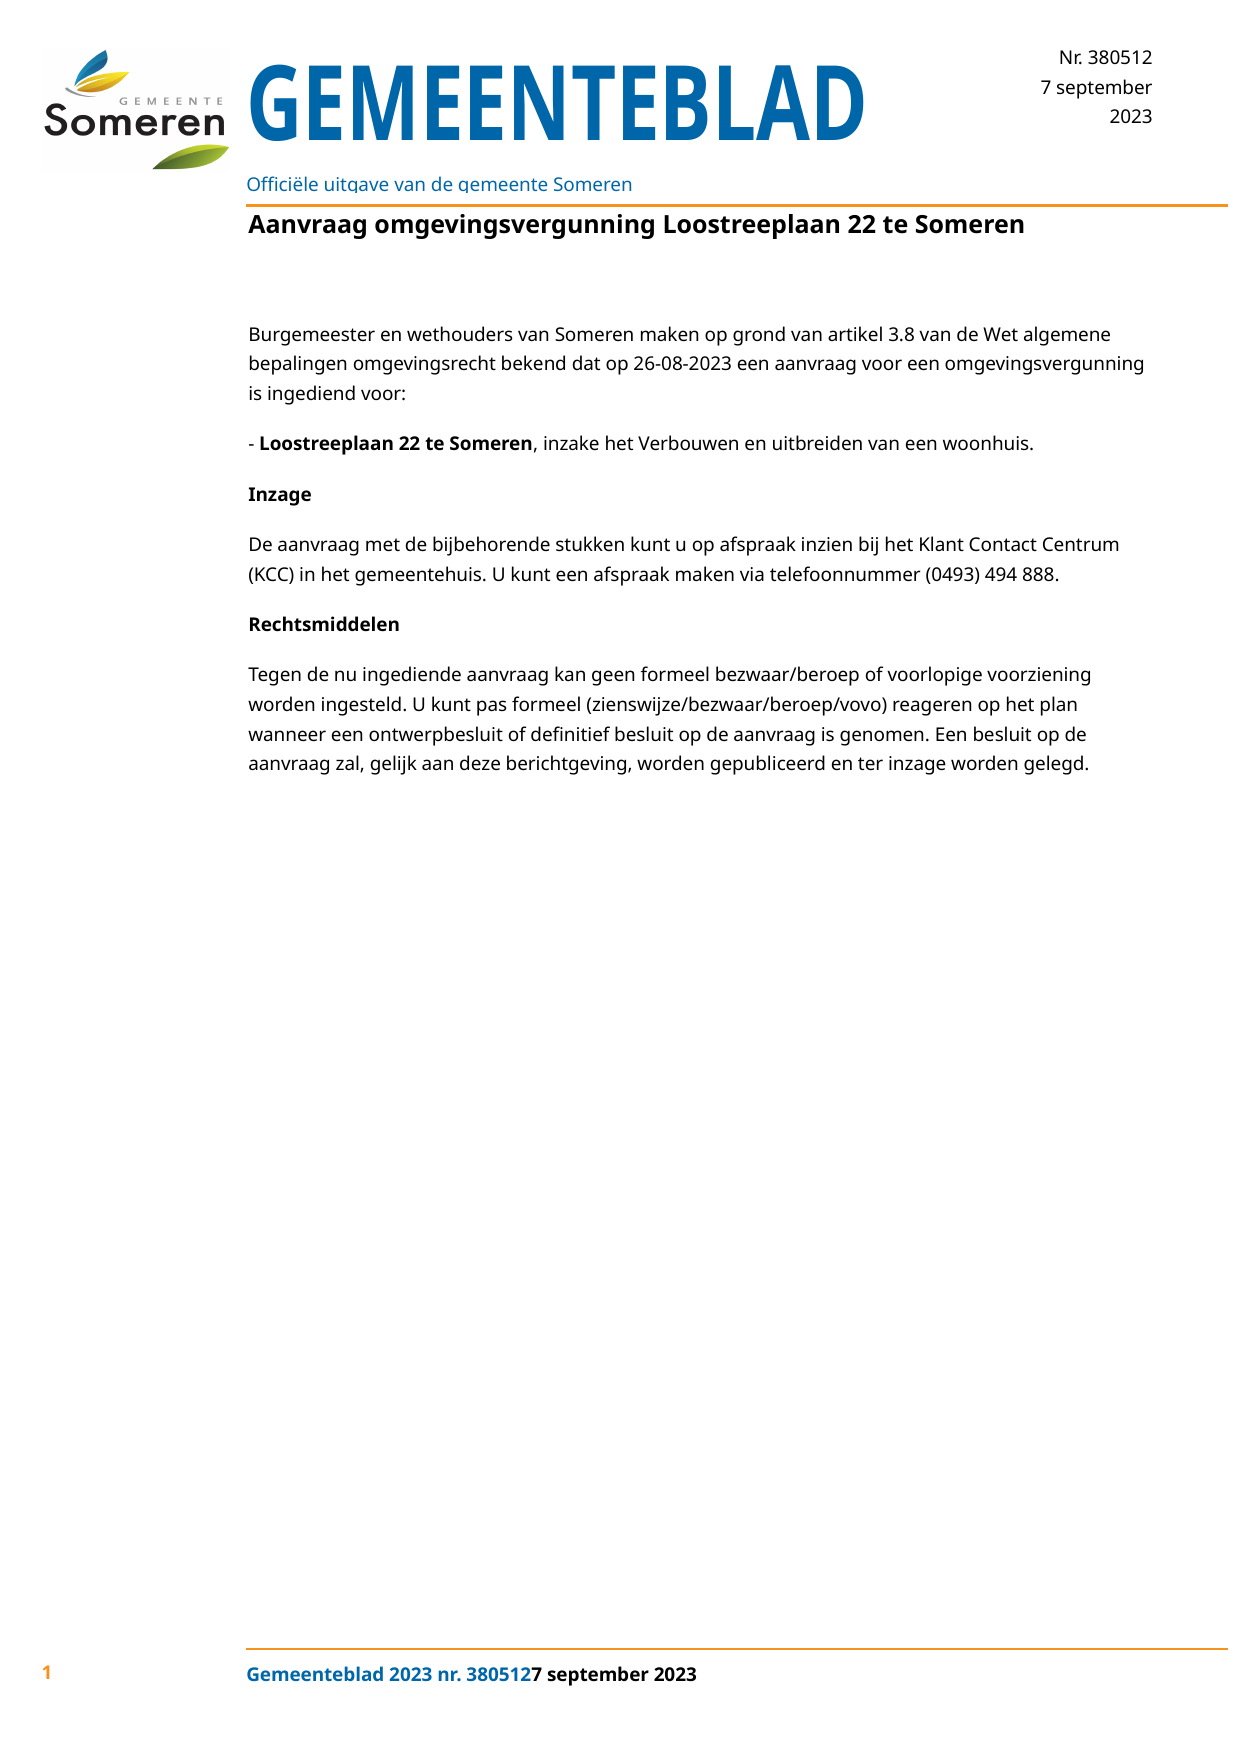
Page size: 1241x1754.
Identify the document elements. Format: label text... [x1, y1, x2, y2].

text De aanvraag met de bijbehorende stukken kunt u op afspraak inzien bij het Klant Contact Centrum (KCC) in het gemeentehuis. U kunt een afspraak maken via telefoonnummer (0493) 494 888. [248, 531, 1152, 586]
text Inzage [248, 481, 1152, 506]
text Aanvraag omgevingsvergunning Loostreeplaan 22 te Someren [248, 207, 1152, 241]
text - Loostreeplaan 22 te Someren, inzake het Verbouwen en uitbreiden van een woonhuis. [248, 430, 1152, 456]
text Burgemeester en wethouders van Someren maken op grond van artikel 3.8 van de Wet algemene bepalingen omgevingsrecht bekend dat op 26-08-2023 een aanvraag voor een omgevingsvergunning is ingediend voor: [248, 321, 1152, 406]
text Rechtsmiddelen [248, 611, 1152, 637]
picture [41, 47, 231, 172]
text Tegen de nu ingediende aanvraag kan geen formeel bezwaar/beroep of voorlopige voorziening worden ingesteld. U kunt pas formeel (zienswijze/bezwaar/beroep/vovo) reageren op het plan wanneer een ontwerpbesluit of definitief besluit op de aanvraag is genomen. Een besluit op de aanvraag zal, gelijk aan deze berichtgeving, worden gepubliceerd en ter inzage worden gelegd. [248, 662, 1152, 776]
